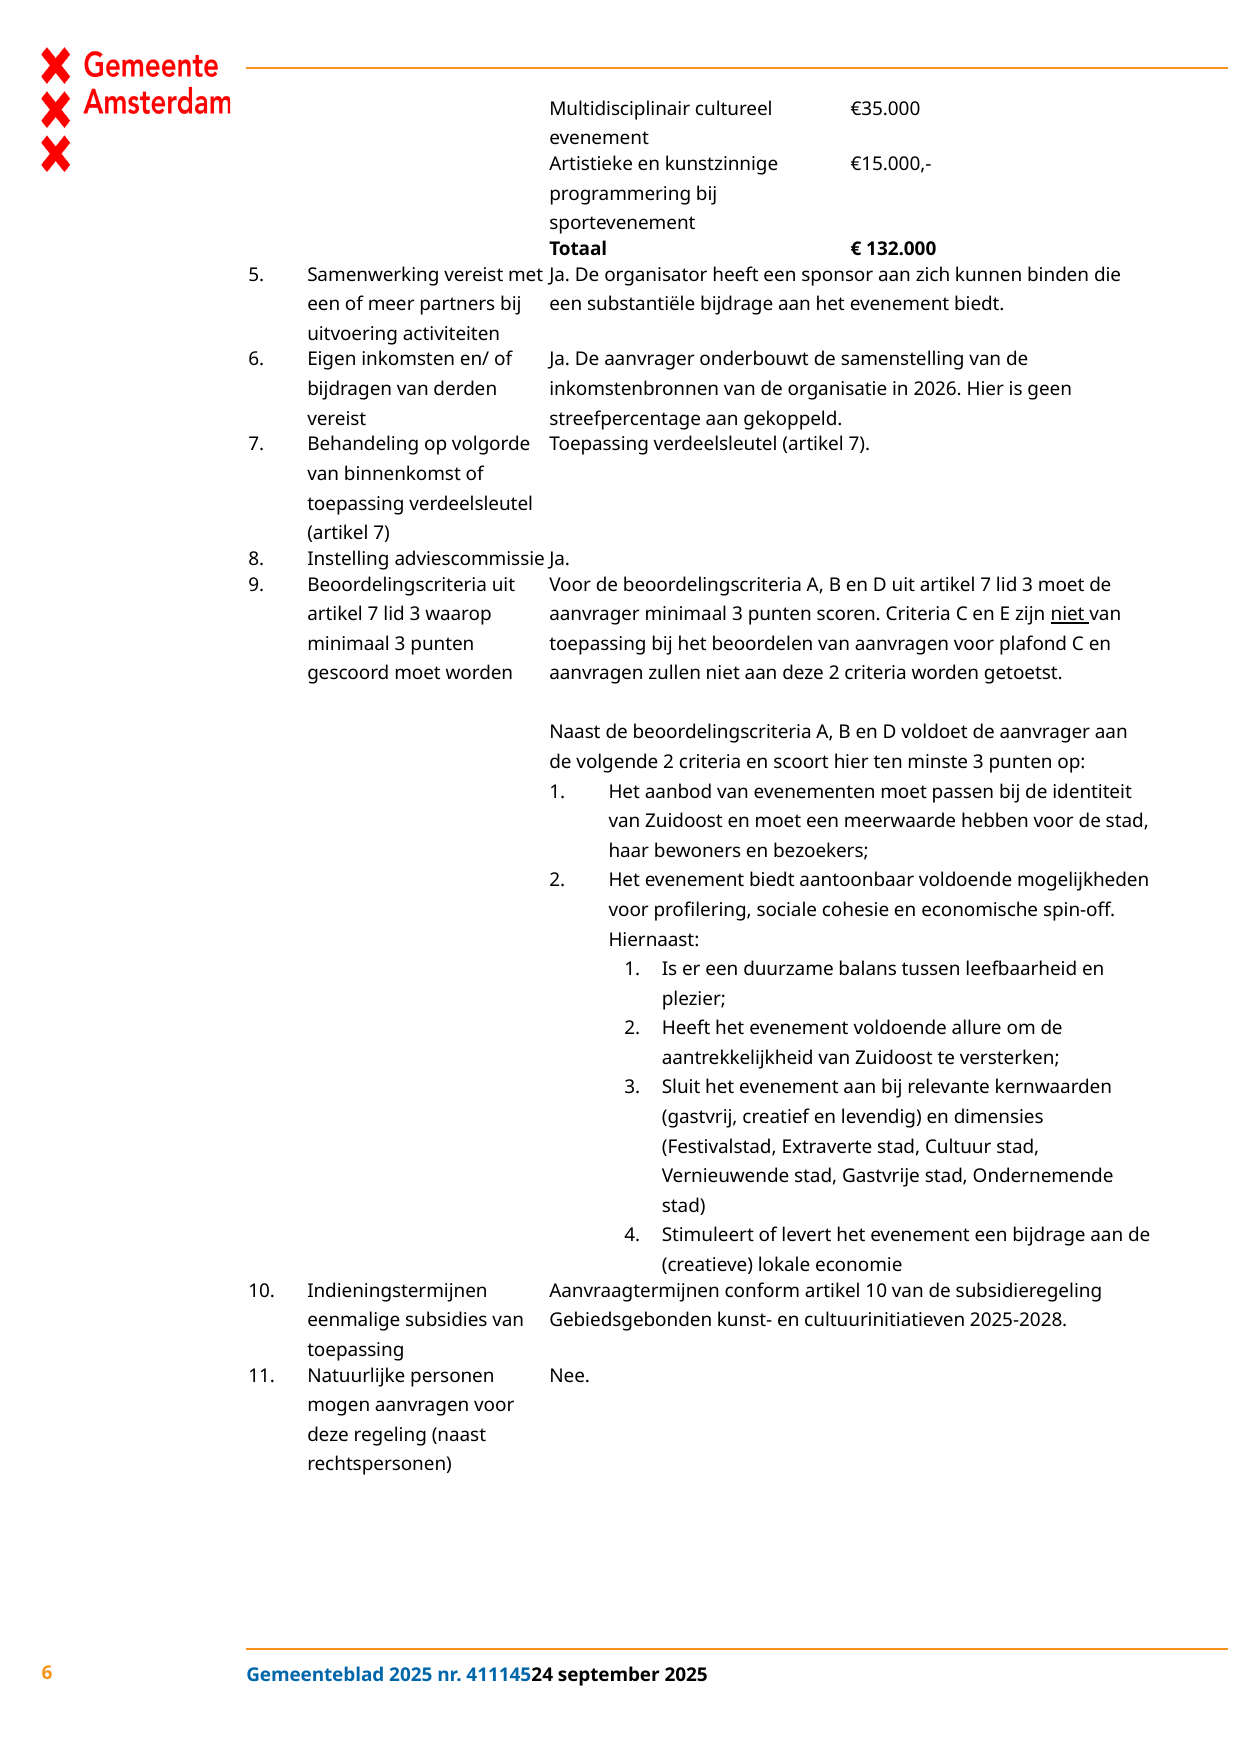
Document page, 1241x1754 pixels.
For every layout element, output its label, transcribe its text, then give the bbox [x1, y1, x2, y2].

table_cell Voor de beoordelingscriteria A, B en D uit artikel 7 lid 3 moet de aanvrager minimaal 3 punten scoren. Criteria C en E zijn niet van toepassing bij het beoordelen van aanvragen voor plafond C en aanvragen zullen niet aan deze 2 criteria worden getoetst. Naast de beoordelingscriteria A, B en D voldoet de aanvrager aan de volgende 2 criteria en scoort hier ten minste 3 punten op: Het aanbod van evenementen moet passen bij de identiteit van Zuidoost en moet een meerwaarde hebben voor de stad, haar bewoners en bezoekers; Het evenement biedt aantoonbaar voldoende mogelijkheden voor profilering, sociale cohesie en economische spin-off. Hiernaast: Is er een duurzame balans tussen leefbaarheid en plezier; Heeft het evenement voldoende allure om de aantrekkelijkheid van Zuidoost te versterken; Sluit het evenement aan bij relevante kernwaarden (gastvrij, creatief en levendig) en dimensies (Festivalstad, Extraverte stad, Cultuur stad, Vernieuwende stad, Gastvrije stad, Ondernemende stad) Stimuleert of levert het evenement een bijdrage aan de (creatieve) lokale economie [549, 571, 1152, 1277]
table_cell Totaal [549, 235, 850, 261]
table_cell Natuurlijke personen mogen aanvragen voor deze regeling (naast rechtspersonen) [248, 1362, 549, 1476]
table_cell Toepassing verdeelsleutel (artikel 7). [549, 431, 1152, 545]
table_cell Beoordelingscriteria uit artikel 7 lid 3 waarop minimaal 3 punten gescoord moet worden [248, 571, 549, 1277]
table_cell Multidisciplinair cultureel evenement [549, 95, 850, 150]
table_cell Aanvraagtermijnen conform artikel 10 van de subsidieregeling Gebiedsgebonden kunst- en cultuurinitiatieven 2025-2028. [549, 1277, 1152, 1362]
table_cell Instelling adviescommissie [248, 545, 549, 571]
table_cell Artistieke en kunstzinnige programmering bij sportevenement [549, 150, 850, 235]
table_cell Ja. De aanvrager onderbouwt de samenstelling van de inkomstenbronnen van de organisatie in 2026. Hier is geen streefpercentage aan gekoppeld. [549, 346, 1152, 431]
table_cell Ja. De organisator heeft een sponsor aan zich kunnen binden die een substantiële bijdrage aan het evenement biedt. [549, 261, 1152, 346]
table_cell Nee. [549, 1362, 1152, 1476]
table_cell € 132.000 [850, 235, 1152, 261]
table_cell Samenwerking vereist met een of meer partners bij uitvoering activiteiten [248, 261, 549, 346]
table_cell €35.000 [850, 95, 1152, 150]
table_cell [248, 95, 549, 261]
table_cell €15.000,- [850, 150, 1152, 235]
table_cell Indieningstermijnen eenmalige subsidies van toepassing [248, 1277, 549, 1362]
table_cell Ja. [549, 545, 1152, 571]
table_cell Behandeling op volgorde van binnenkomst of toepassing verdeelsleutel (artikel 7) [248, 431, 549, 545]
table_cell Eigen inkomsten en/ of bijdragen van derden vereist [248, 346, 549, 431]
picture [41, 47, 231, 172]
